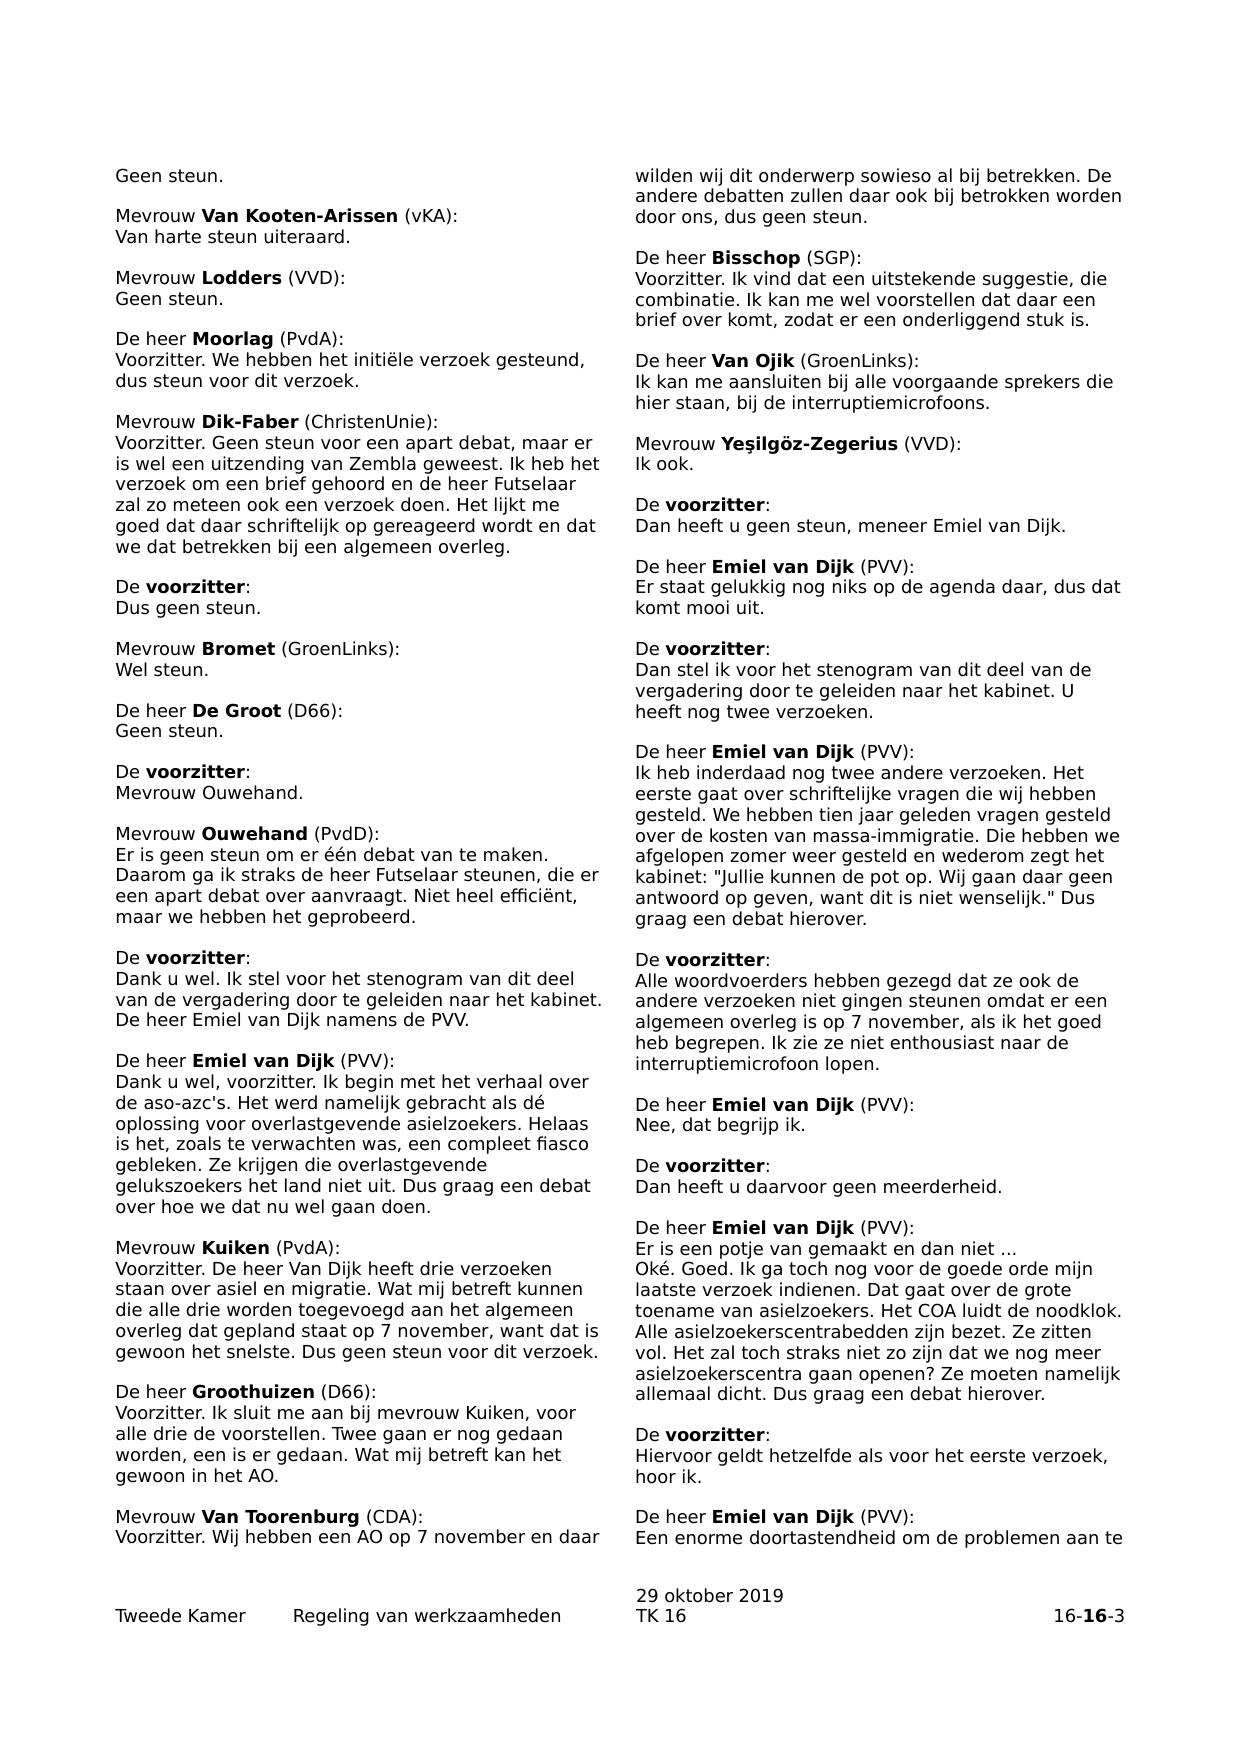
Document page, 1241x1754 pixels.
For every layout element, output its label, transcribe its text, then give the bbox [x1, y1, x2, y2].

text De heer Emiel van Dijk (PVV): [115, 1051, 605, 1072]
text De voorzitter: [635, 949, 1125, 970]
text De voorzitter: [635, 495, 1125, 516]
text Een enorme doortastendheid om de problemen aan te [635, 1528, 1125, 1549]
text De heer Emiel van Dijk namens de PVV. [115, 1010, 605, 1031]
text De heer Emiel van Dijk (PVV): [635, 1218, 1125, 1238]
text De heer Emiel van Dijk (PVV): [635, 742, 1125, 763]
text De heer Groothuizen (D66): [115, 1382, 605, 1403]
text De heer Emiel van Dijk (PVV): [635, 1507, 1125, 1528]
text Voorzitter. We hebben het initiële verzoek gesteund, dus steun voor dit verzoek. [115, 350, 605, 392]
text Mevrouw Lodders (VVD): [115, 268, 605, 288]
text Voorzitter. Ik sluit me aan bij mevrouw Kuiken, voor alle drie de voorstellen. Twee gaan er nog gedaan worden, een is er gedaan. Wat mij betreft kan het gewoon in het AO. [115, 1403, 605, 1486]
text Dus geen steun. [115, 598, 605, 619]
text De voorzitter: [115, 762, 605, 783]
text Wel steun. [115, 660, 605, 681]
text De heer De Groot (D66): [115, 701, 605, 721]
text Geen steun. [115, 165, 605, 186]
text De voorzitter: [635, 1156, 1125, 1177]
text Er is een potje van gemaakt en dan niet ... [635, 1238, 1125, 1259]
text Mevrouw Van Toorenburg (CDA): [115, 1506, 605, 1527]
text De heer Moorlag (PvdA): [115, 329, 605, 350]
text Mevrouw Yeşilgöz-Zegerius (VVD): [635, 433, 1125, 454]
text Dan heeft u daarvoor geen meerderheid. [635, 1177, 1125, 1198]
text Voorzitter. Geen steun voor een apart debat, maar er is wel een uitzending van Zembla geweest. Ik heb het verzoek om een brief gehoord en de heer Futselaar zal zo meteen ook een verzoek doen. Het lijkt me goed dat daar schriftelijk op gereageerd wordt en dat we dat betrekken bij een algemeen overleg. [115, 432, 605, 557]
text Hiervoor geldt hetzelfde als voor het eerste verzoek, hoor ik. [635, 1446, 1125, 1487]
text De voorzitter: [115, 577, 605, 598]
text De heer Van Ojik (GroenLinks): [635, 351, 1125, 372]
text Geen steun. [115, 721, 605, 742]
text Ik kan me aansluiten bij alle voorgaande sprekers die hier staan, bij de interruptiemicrofoons. [635, 372, 1125, 413]
text Er staat gelukkig nog niks op de agenda daar, dus dat komt mooi uit. [635, 577, 1125, 619]
text Oké. Goed. Ik ga toch nog voor de goede orde mijn laatste verzoek indienen. Dat gaat over de grote toename van asielzoekers. Het COA luidt de noodklok. Alle asielzoekerscentrabedden zijn bezet. Ze zitten vol. Het zal toch straks niet zo zijn dat we nog meer asielzoekerscentra gaan openen? Ze moeten namelijk allemaal dicht. Dus graag een debat hierover. [635, 1259, 1125, 1405]
text Dank u wel. Ik stel voor het stenogram van dit deel van de vergadering door te geleiden naar het kabinet. [115, 968, 605, 1010]
text Mevrouw Bromet (GroenLinks): [115, 639, 605, 660]
text Geen steun. [115, 288, 605, 309]
text Voorzitter. Ik vind dat een uitstekende suggestie, die combinatie. Ik kan me wel voorstellen dat daar een brief over komt, zodat er een onderliggend stuk is. [635, 268, 1125, 331]
text Dank u wel, voorzitter. Ik begin met het verhaal over de aso-azc's. Het werd namelijk gebracht als dé oplossing voor overlastgevende asielzoekers. Helaas is het, zoals te verwachten was, een compleet fiasco gebleken. Ze krijgen die overlastgevende gelukszoekers het land niet uit. Dus graag een debat over hoe we dat nu wel gaan doen. [115, 1072, 605, 1217]
text De heer Emiel van Dijk (PVV): [635, 1094, 1125, 1115]
text Alle woordvoerders hebben gezegd dat ze ook de andere verzoeken niet gingen steunen omdat er een algemeen overleg is op 7 november, als ik het goed heb begrepen. Ik zie ze niet enthousiast naar de interruptiemicrofoon lopen. [635, 970, 1125, 1074]
text De voorzitter: [635, 1425, 1125, 1446]
text Mevrouw Kuiken (PvdA): [115, 1237, 605, 1258]
text Dan stel ik voor het stenogram van dit deel van de vergadering door te geleiden naar het kabinet. U heeft nog twee verzoeken. [635, 660, 1125, 722]
text Nee, dat begrijp ik. [635, 1115, 1125, 1136]
text Voorzitter. De heer Van Dijk heeft drie verzoeken staan over asiel en migratie. Wat mij betreft kunnen die alle drie worden toegevoegd aan het algemeen overleg dat gepland staat op 7 november, want dat is gewoon het snelste. Dus geen steun voor dit verzoek. [115, 1258, 605, 1362]
text Mevrouw Van Kooten-Arissen (vKA): [115, 206, 605, 227]
text Dan heeft u geen steun, meneer Emiel van Dijk. [635, 516, 1125, 537]
text Mevrouw Dik-Faber (ChristenUnie): [115, 412, 605, 432]
text Van harte steun uiteraard. [115, 227, 605, 248]
text De heer Emiel van Dijk (PVV): [635, 557, 1125, 577]
text Voorzitter. Wij hebben een AO op 7 november en daar [115, 1527, 605, 1548]
text Mevrouw Ouwehand. [115, 783, 605, 804]
text Ik ook. [635, 454, 1125, 475]
text Mevrouw Ouwehand (PvdD): [115, 824, 605, 844]
text De voorzitter: [115, 948, 605, 968]
text wilden wij dit onderwerp sowieso al bij betrekken. De andere debatten zullen daar ook bij betrokken worden door ons, dus geen steun. [635, 165, 1125, 228]
text De heer Bisschop (SGP): [635, 248, 1125, 268]
text Er is geen steun om er één debat van te maken. Daarom ga ik straks de heer Futselaar steunen, die er een apart debat over aanvraagt. Niet heel efficiënt, maar we hebben het geprobeerd. [115, 844, 605, 928]
text Ik heb inderdaad nog twee andere verzoeken. Het eerste gaat over schriftelijke vragen die wij hebben gesteld. We hebben tien jaar geleden vragen gesteld over de kosten van massa-immigratie. Die hebben we afgelopen zomer weer gesteld en wederom zegt het kabinet: "Jullie kunnen de pot op. Wij gaan daar geen antwoord op geven, want dit is niet wenselijk." Dus graag een debat hierover. [635, 763, 1125, 929]
text De voorzitter: [635, 639, 1125, 660]
